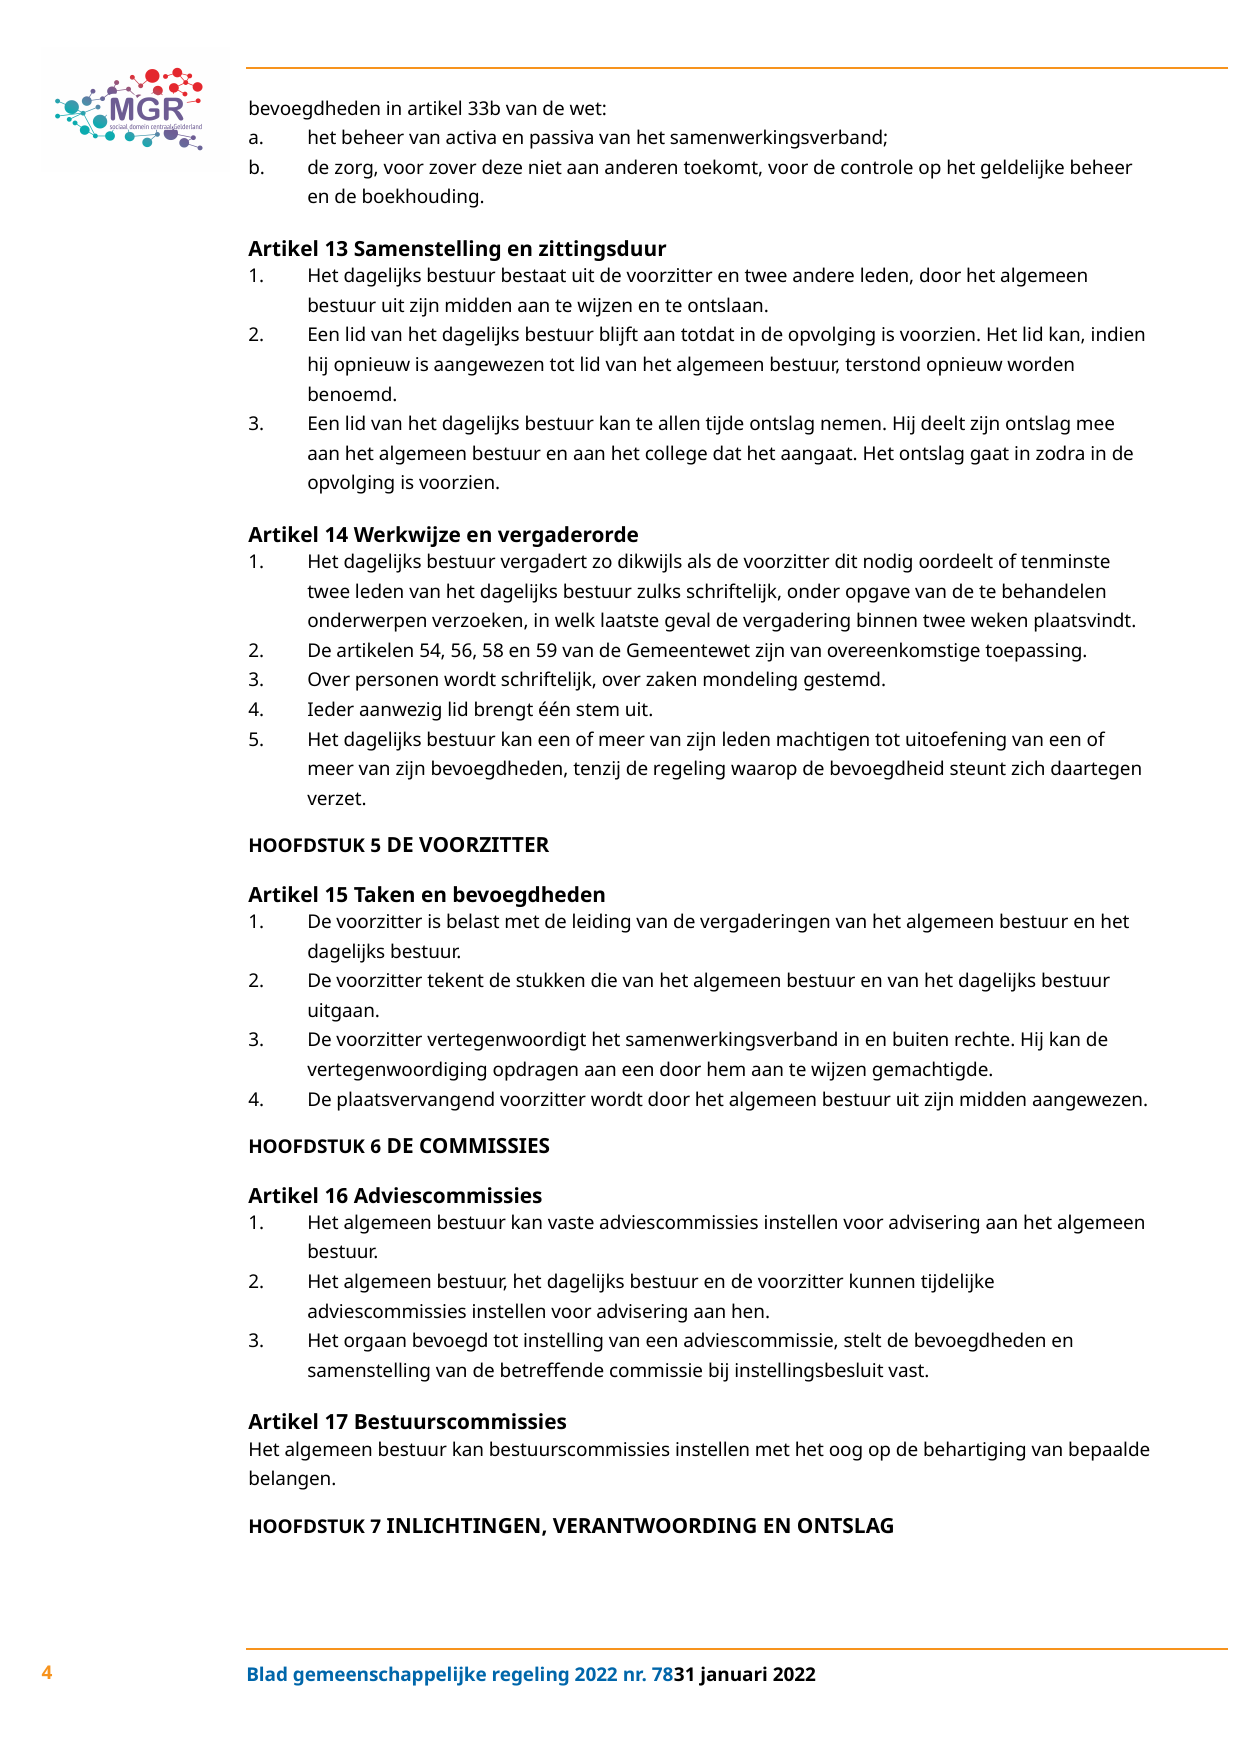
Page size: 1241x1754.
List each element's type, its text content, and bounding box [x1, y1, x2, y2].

text HOOFDSTUK 5 DE VOORZITTER [248, 831, 1152, 859]
list het beheer van activa en passiva van het samenwerkingsverband; [248, 124, 1152, 150]
list Ieder aanwezig lid brengt één stem uit. [248, 696, 1152, 722]
list Het algemeen bestuur kan vaste adviescommissies instellen voor advisering aan het algemeen bestuur. [248, 1209, 1152, 1264]
text Artikel 14 Werkwijze en vergaderorde [248, 520, 1152, 548]
text Artikel 15 Taken en bevoegdheden [248, 880, 1152, 908]
list Het algemeen bestuur, het dagelijks bestuur en de voorzitter kunnen tijdelijke adviescommissies instellen voor advisering aan hen. [248, 1268, 1152, 1324]
list Een lid van het dagelijks bestuur kan te allen tijde ontslag nemen. Hij deelt zijn ontslag mee aan het algemeen bestuur en aan het college dat het aangaat. Het ontslag gaat in zodra in de opvolging is voorzien. [248, 410, 1152, 495]
list Het dagelijks bestuur kan een of meer van zijn leden machtigen tot uitoefening van een of meer van zijn bevoegdheden, tenzij de regeling waarop de bevoegdheid steunt zich daartegen verzet. [248, 726, 1152, 811]
list Over personen wordt schriftelijk, over zaken mondeling gestemd. [248, 667, 1152, 692]
text Artikel 13 Samenstelling en zittingsduur [248, 234, 1152, 262]
text Artikel 16 Adviescommissies [248, 1181, 1152, 1209]
list De voorzitter tekent de stukken die van het algemeen bestuur en van het dagelijks bestuur uitgaan. [248, 967, 1152, 1023]
text Het algemeen bestuur kan bestuurscommissies instellen met het oog op de behartiging van bepaalde belangen. [248, 1436, 1152, 1491]
text Artikel 17 Bestuurscommissies [248, 1407, 1152, 1436]
list De voorzitter vertegenwoordigt het samenwerkingsverband in en buiten rechte. Hij kan de vertegenwoordiging opdragen aan een door hem aan te wijzen gemachtigde. [248, 1027, 1152, 1082]
list Het orgaan bevoegd tot instelling van een adviescommissie, stelt de bevoegdheden en samenstelling van de betreffende commissie bij instellingsbesluit vast. [248, 1327, 1152, 1383]
text HOOFDSTUK 7 INLICHTINGEN, VERANTWOORDING EN ONTSLAG [248, 1511, 1152, 1539]
list Het dagelijks bestuur vergadert zo dikwijls als de voorzitter dit nodig oordeelt of tenminste twee leden van het dagelijks bestuur zulks schriftelijk, onder opgave van de te behandelen onderwerpen verzoeken, in welk laatste geval de vergadering binnen twee weken plaatsvindt. [248, 548, 1152, 633]
text HOOFDSTUK 6 DE COMMISSIES [248, 1131, 1152, 1160]
list de zorg, voor zover deze niet aan anderen toekomt, voor de controle op het geldelijke beheer en de boekhouding. [248, 154, 1152, 209]
list De voorzitter is belast met de leiding van de vergaderingen van het algemeen bestuur en het dagelijks bestuur. [248, 908, 1152, 964]
list Een lid van het dagelijks bestuur blijft aan totdat in de opvolging is voorzien. Het lid kan, indien hij opnieuw is aangewezen tot lid van het algemeen bestuur, terstond opnieuw worden benoemd. [248, 322, 1152, 406]
text bevoegdheden in artikel 33b van de wet: [248, 95, 1152, 121]
list De plaatsvervangend voorzitter wordt door het algemeen bestuur uit zijn midden aangewezen. [248, 1086, 1152, 1112]
list Het dagelijks bestuur bestaat uit de voorzitter en twee andere leden, door het algemeen bestuur uit zijn midden aan te wijzen en te ontslaan. [248, 262, 1152, 318]
picture [41, 47, 231, 172]
list De artikelen 54, 56, 58 en 59 van de Gemeentewet zijn van overeenkomstige toepassing. [248, 637, 1152, 663]
